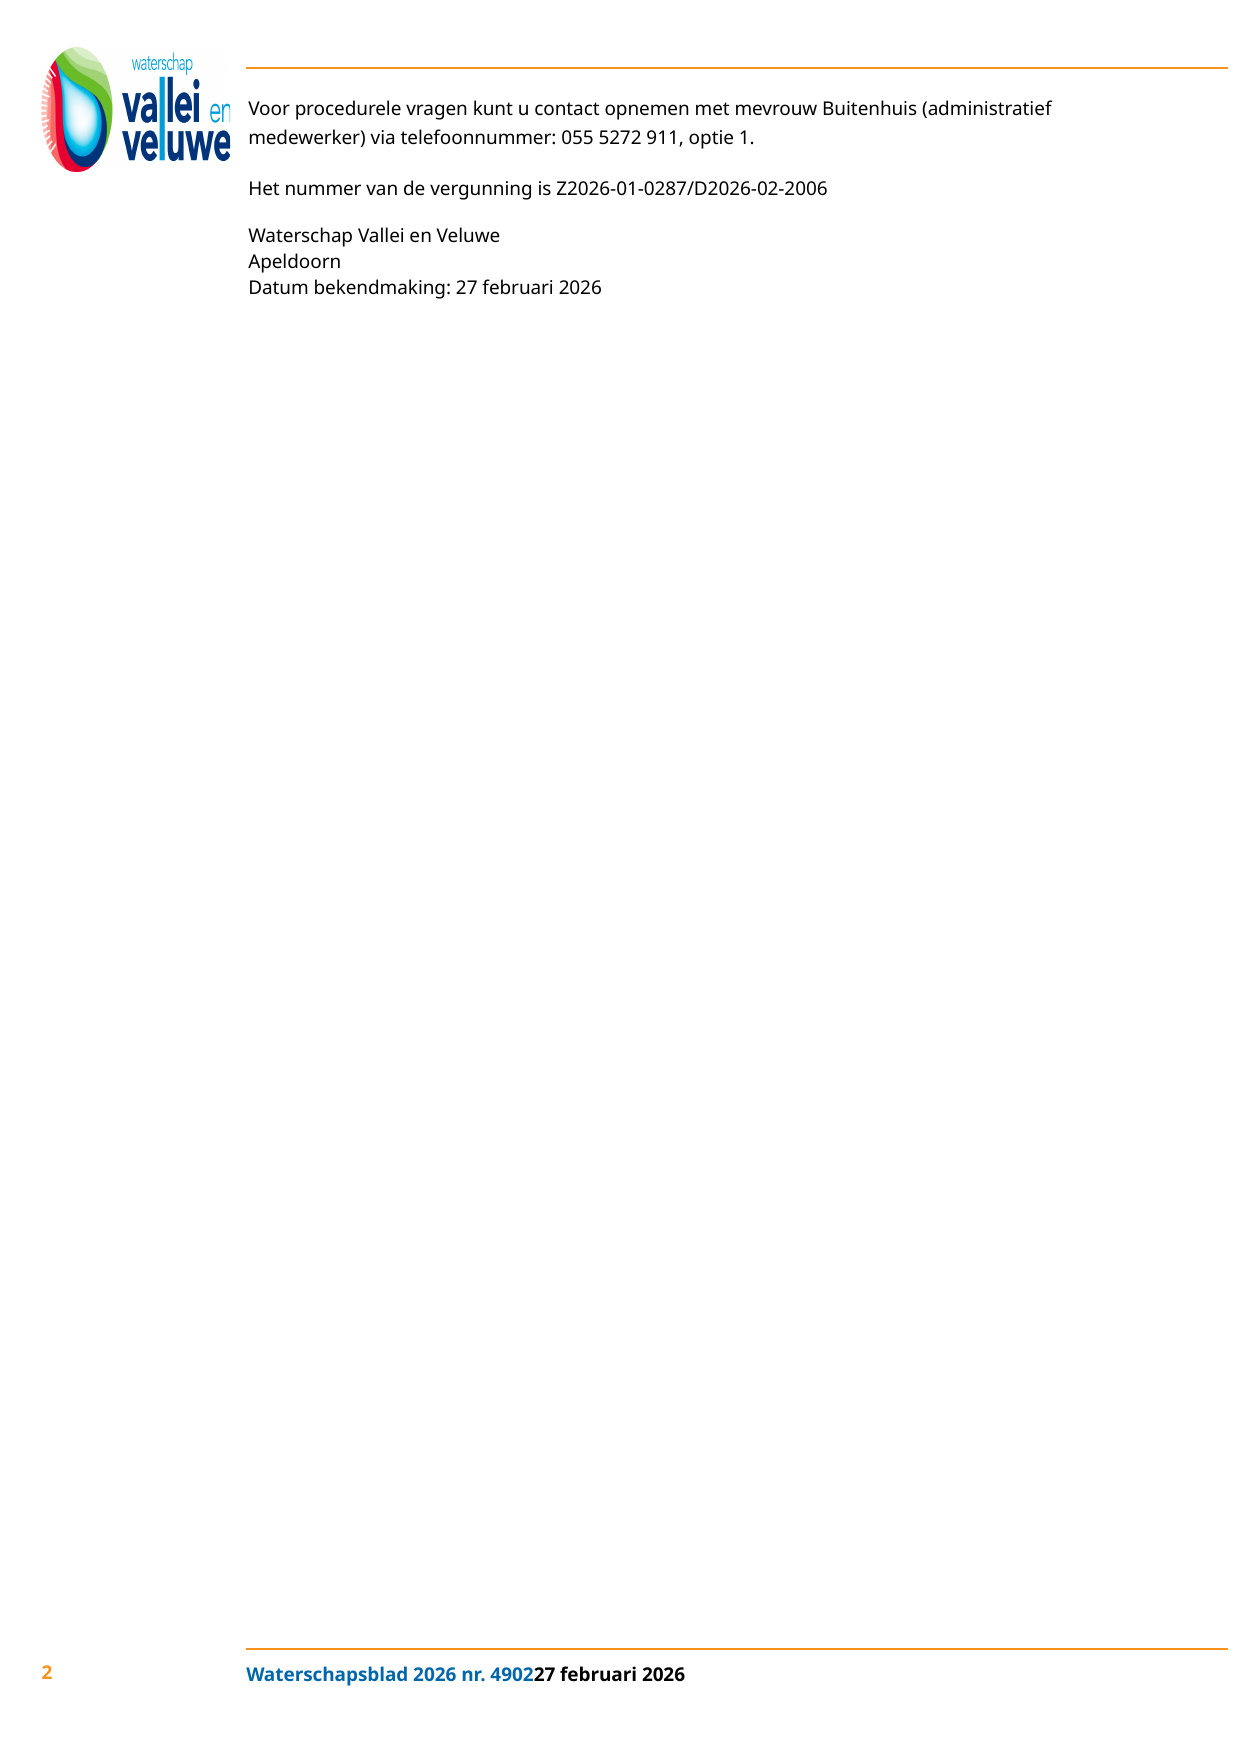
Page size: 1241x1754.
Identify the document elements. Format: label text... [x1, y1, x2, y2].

text Het nummer van de vergunning is Z2026-01-0287/D2026-02-2006 [248, 175, 1152, 201]
picture [41, 47, 231, 172]
text Waterschap Vallei en Veluwe [248, 223, 1152, 248]
text Voor procedurele vragen kunt u contact opnemen met mevrouw Buitenhuis (administratief medewerker) via telefoonnummer: 055 5272 911, optie 1. [248, 95, 1152, 150]
text Datum bekendmaking: 27 februari 2026 [248, 274, 1152, 300]
text Apeldoorn [248, 248, 1152, 274]
